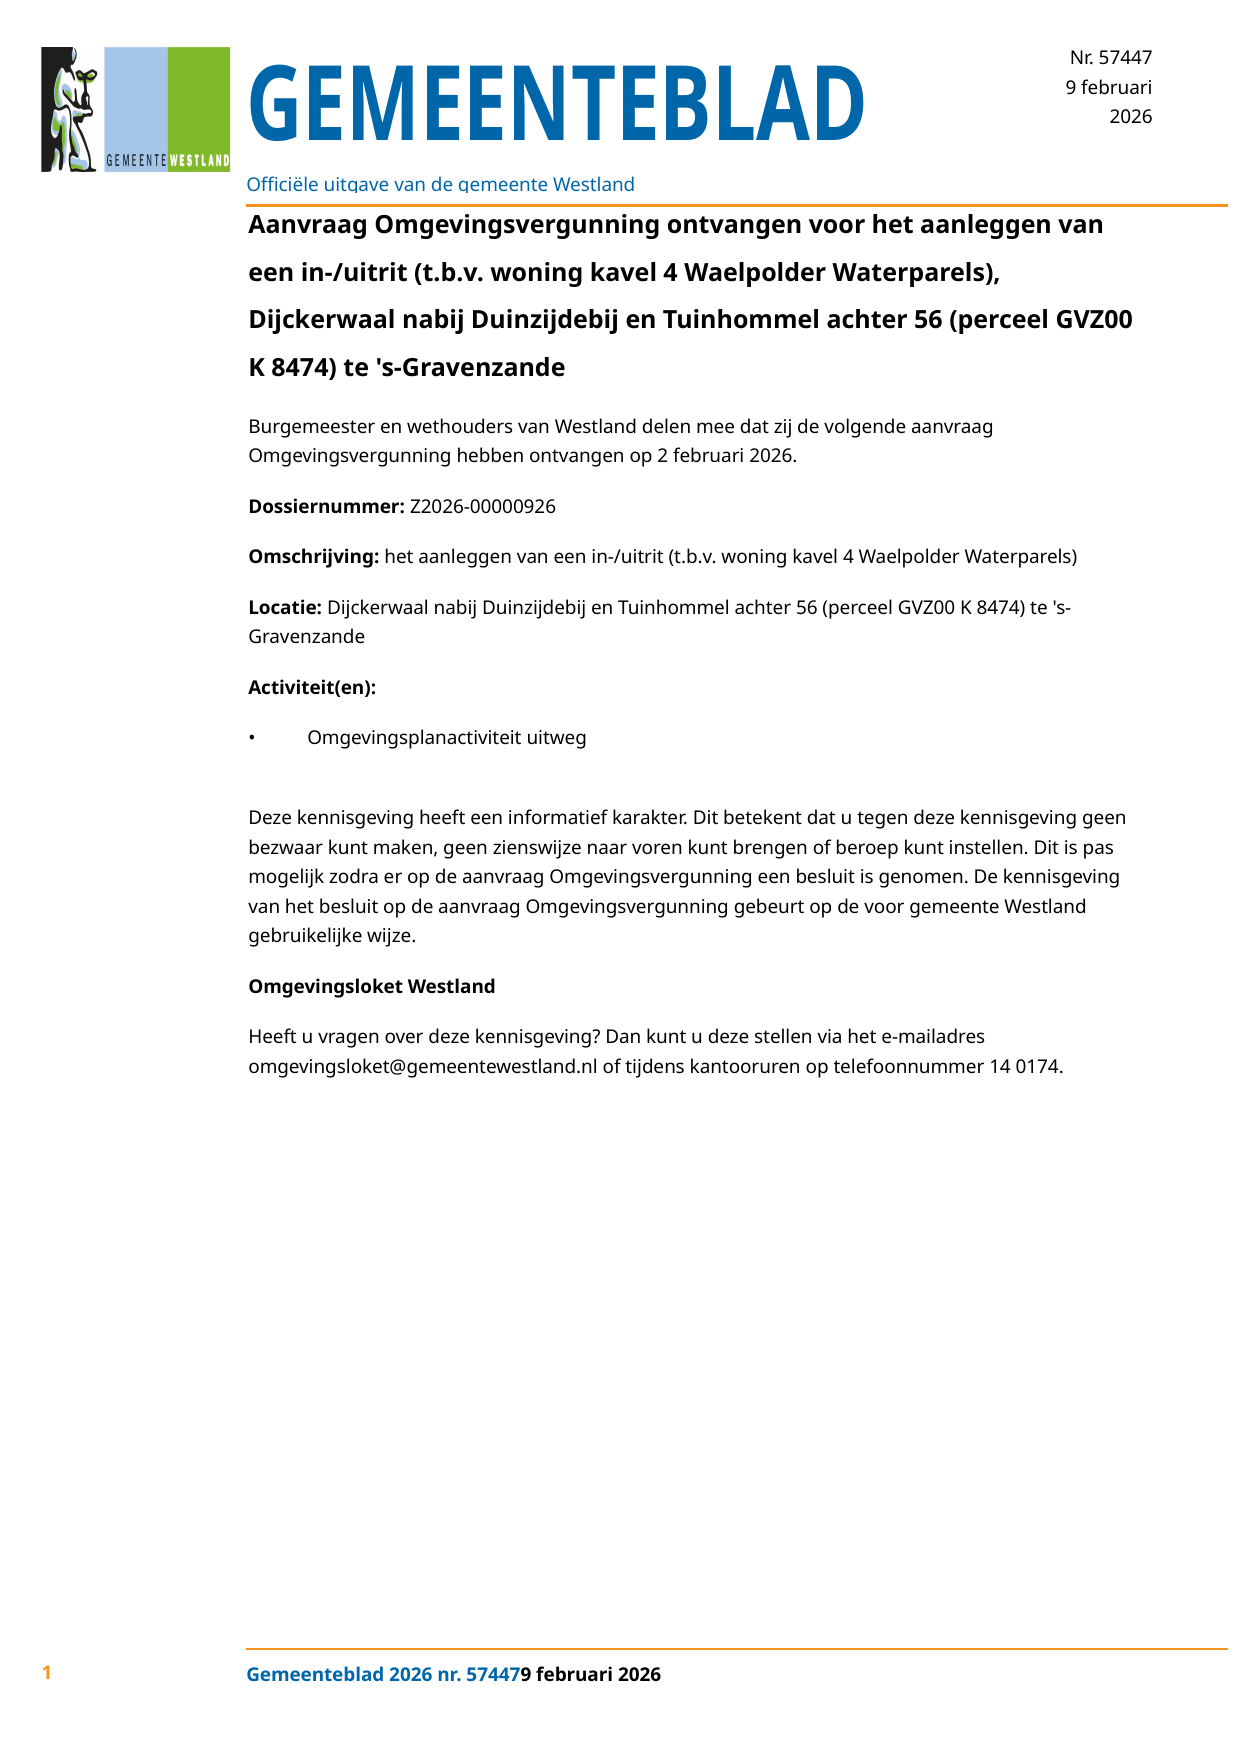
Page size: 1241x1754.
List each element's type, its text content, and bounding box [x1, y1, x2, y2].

text Deze kennisgeving heeft een informatief karakter. Dit betekent dat u tegen deze kennisgeving geen bezwaar kunt maken, geen zienswijze naar voren kunt brengen of beroep kunt instellen. Dit is pas mogelijk zodra er op de aanvraag Omgevingsvergunning een besluit is genomen. De kennisgeving van het besluit op de aanvraag Omgevingsvergunning gebeurt op de voor gemeente Westland gebruikelijke wijze. [248, 804, 1152, 948]
list Omgevingsplanactiviteit uitweg [248, 724, 1152, 750]
text Dossiernummer: Z2026-00000926 [248, 493, 1152, 519]
text Burgemeester en wethouders van Westland delen mee dat zij de volgende aanvraag Omgevingsvergunning hebben ontvangen op 2 februari 2026. [248, 413, 1152, 468]
text Heeft u vragen over deze kennisgeving? Dan kunt u deze stellen via het e-mailadres omgevingsloket@gemeentewestland.nl of tijdens kantooruren op telefoonnummer 14 0174. [248, 1023, 1152, 1079]
picture [41, 47, 231, 172]
text Omgevingsloket Westland [248, 973, 1152, 999]
text Aanvraag Omgevingsvergunning ontvangen voor het aanleggen van een in-/uitrit (t.b.v. woning kavel 4 Waelpolder Waterparels), Dijckerwaal nabij Duinzijdebij en Tuinhommel achter 56 (perceel GVZ00 K 8474) te 's-Gravenzande [248, 207, 1152, 384]
text Activiteit(en): [248, 674, 1152, 700]
text Omschrijving: het aanleggen van een in-/uitrit (t.b.v. woning kavel 4 Waelpolder Waterparels) [248, 543, 1152, 569]
text Locatie: Dijckerwaal nabij Duinzijdebij en Tuinhommel achter 56 (perceel GVZ00 K 8474) te 's-Gravenzande [248, 594, 1152, 649]
